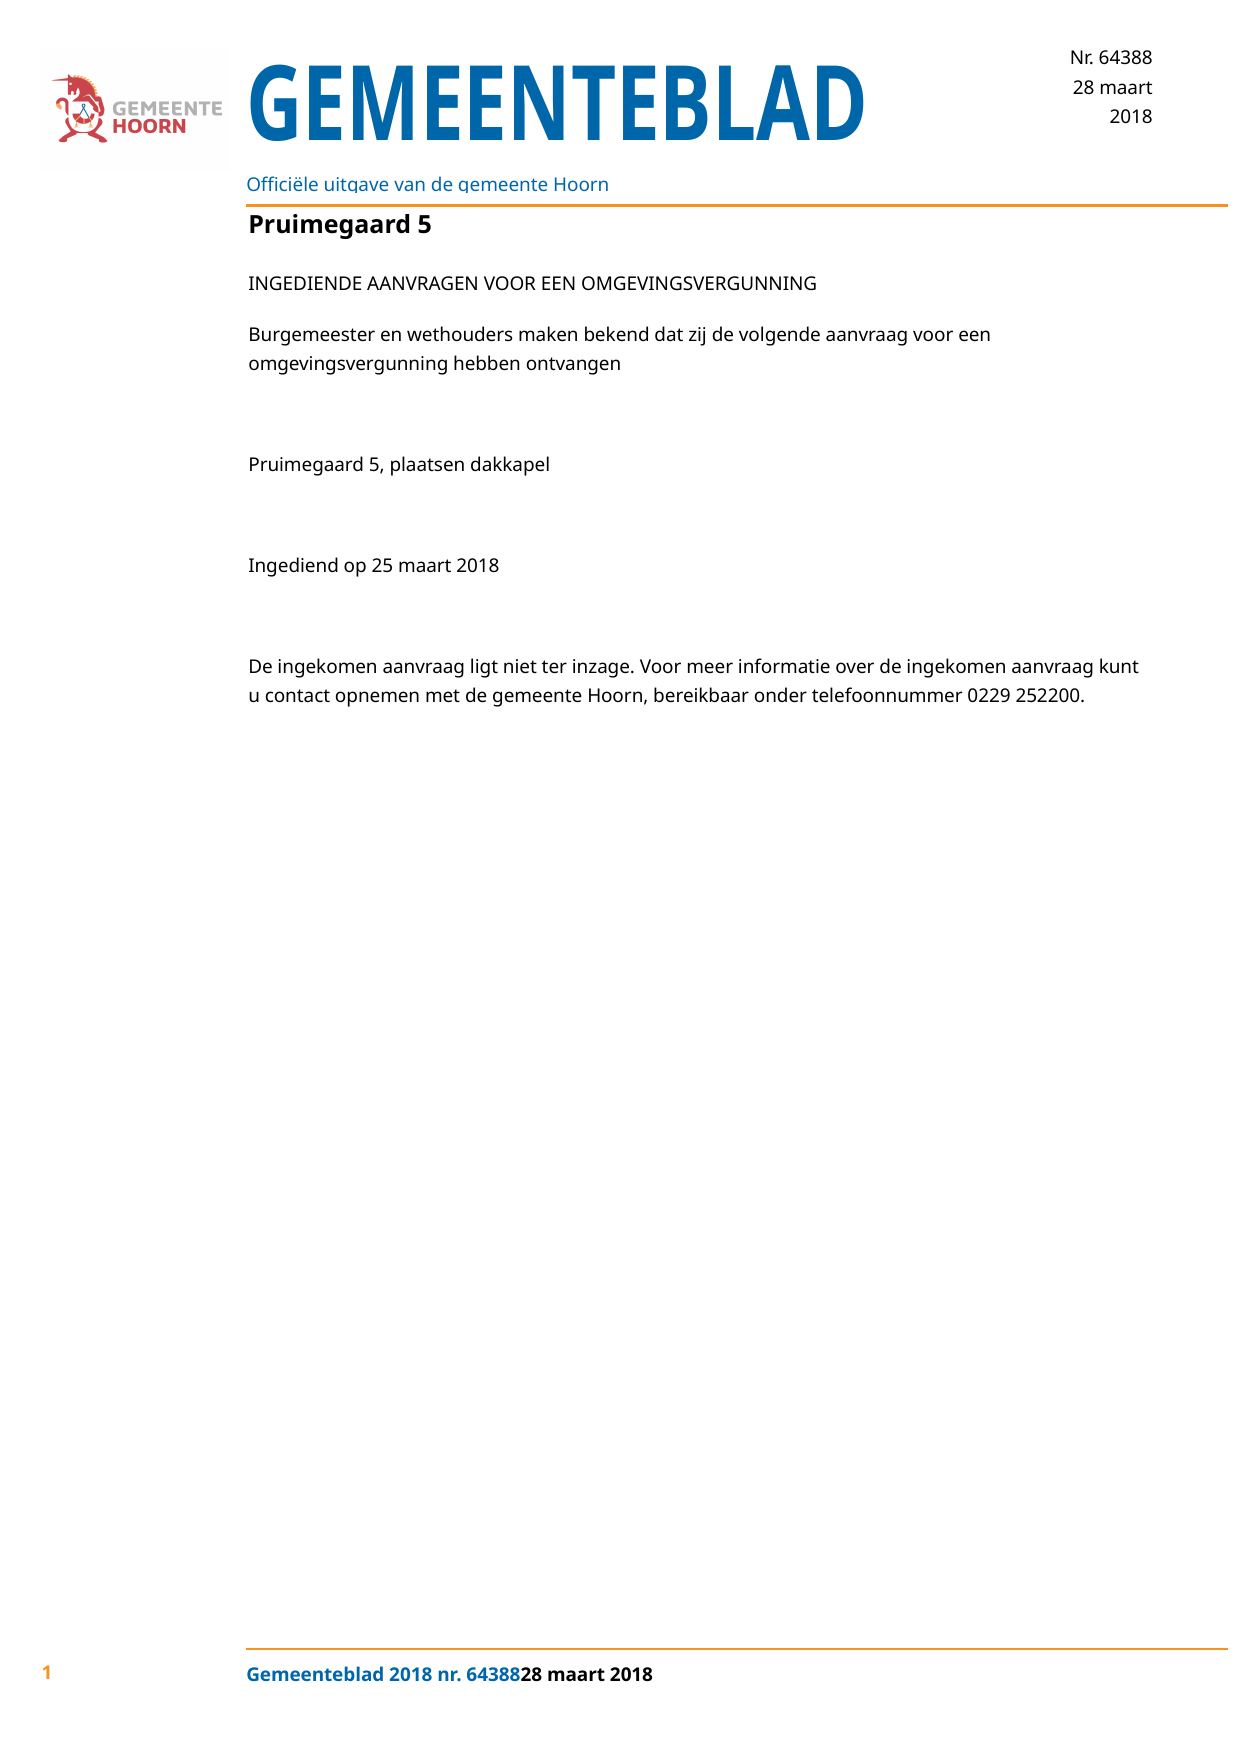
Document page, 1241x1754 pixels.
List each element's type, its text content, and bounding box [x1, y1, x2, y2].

text Ingediend op 25 maart 2018 [248, 552, 1152, 578]
text Pruimegaard 5, plaatsen dakkapel [248, 451, 1152, 477]
text INGEDIENDE AANVRAGEN VOOR EEN OMGEVINGSVERGUNNING [248, 270, 1152, 296]
text Pruimegaard 5 [248, 207, 1152, 241]
text De ingekomen aanvraag ligt niet ter inzage. Voor meer informatie over de ingekomen aanvraag kunt u contact opnemen met de gemeente Hoorn, bereikbaar onder telefoonnummer 0229 252200. [248, 653, 1152, 708]
text Burgemeester en wethouders maken bekend dat zij de volgende aanvraag voor een omgevingsvergunning hebben ontvangen [248, 321, 1152, 376]
picture [41, 47, 231, 172]
